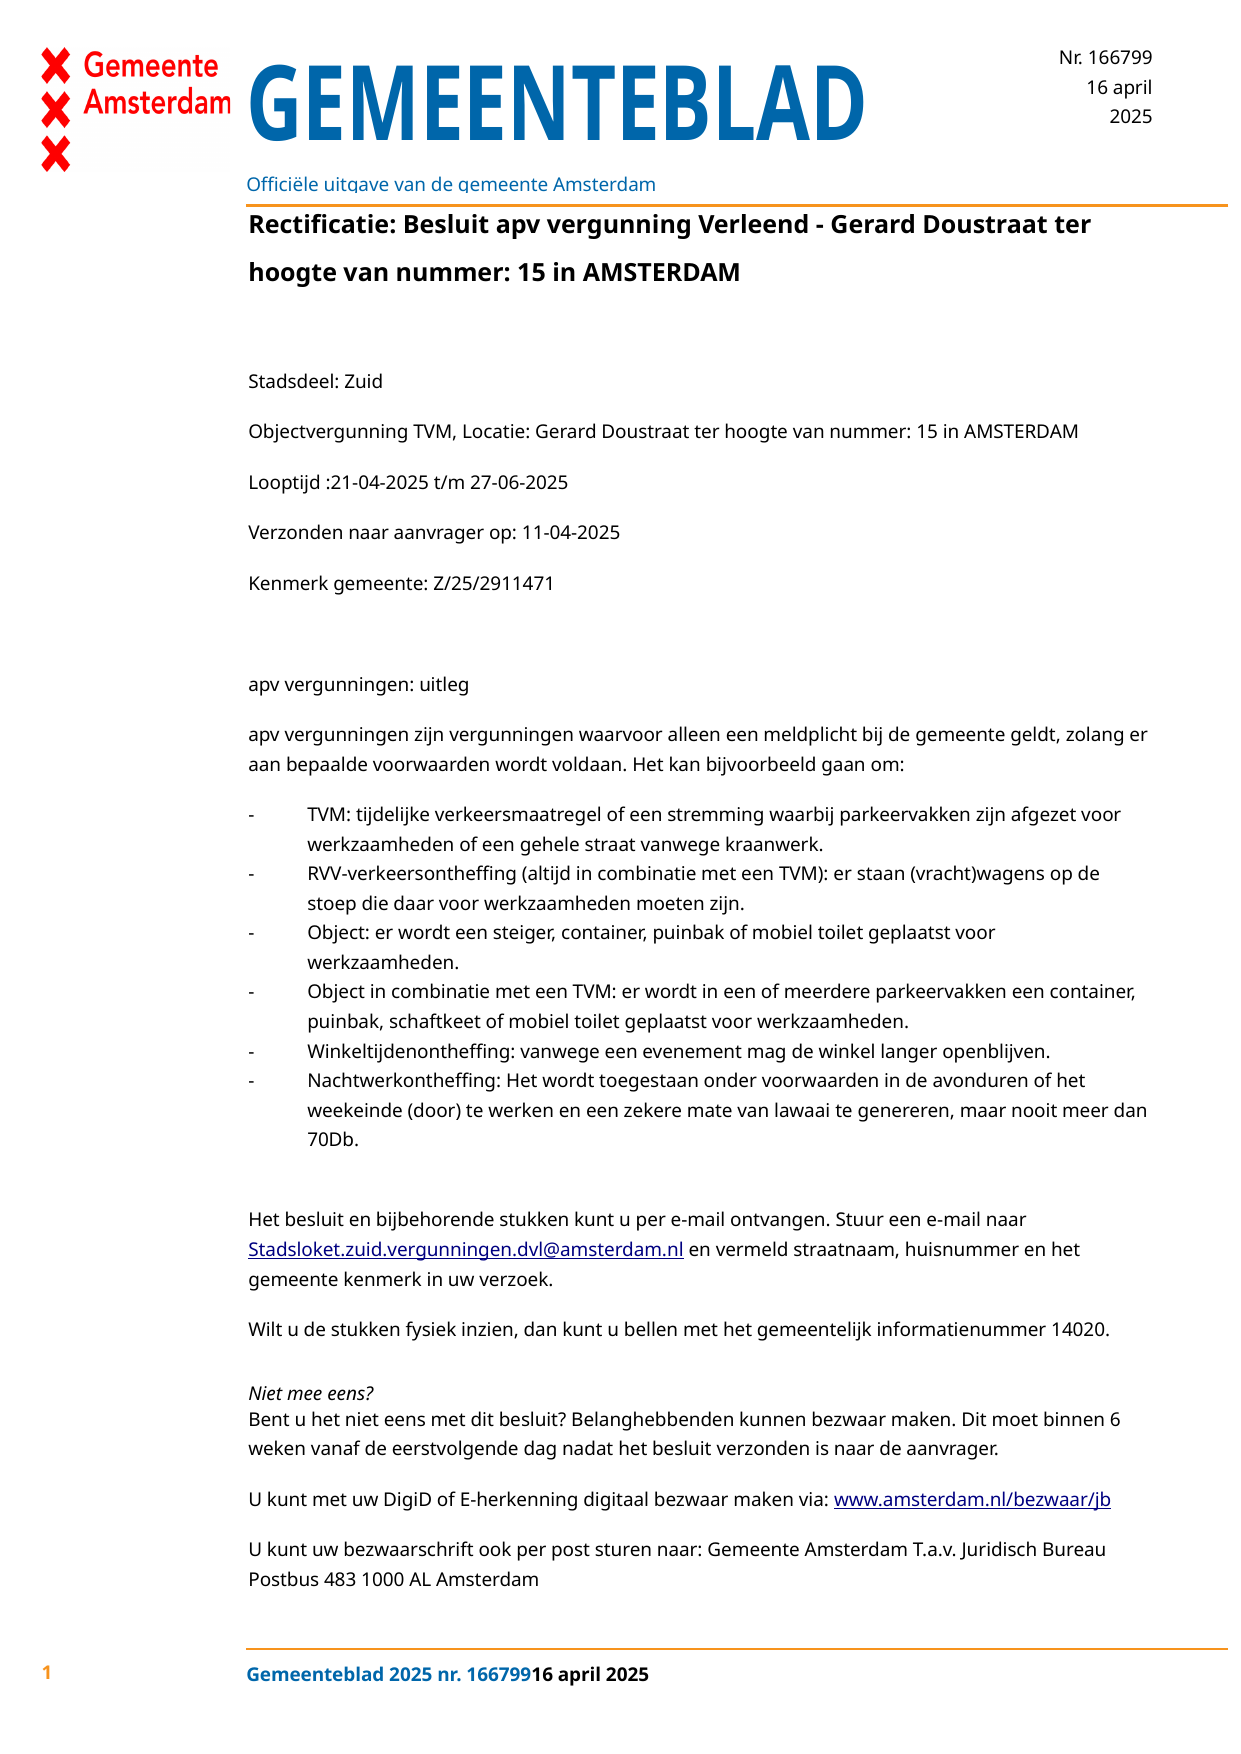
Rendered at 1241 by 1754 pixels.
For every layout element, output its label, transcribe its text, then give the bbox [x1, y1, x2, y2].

text Bent u het niet eens met dit besluit? Belanghebbenden kunnen bezwaar maken. Dit moet binnen 6 weken vanaf de eerstvolgende dag nadat het besluit verzonden is naar de aanvrager. [248, 1406, 1152, 1461]
list Nachtwerkontheffing: Het wordt toegestaan onder voorwaarden in de avonduren of het weekeinde (door) te werken en een zekere mate van lawaai te genereren, maar nooit meer dan 70Db. [248, 1067, 1152, 1152]
list Winkeltijdenontheffing: vanwege een evenement mag de winkel langer openblijven. [248, 1038, 1152, 1064]
list Object: er wordt een steiger, container, puinbak of mobiel toilet geplaatst voor werkzaamheden. [248, 919, 1152, 975]
text U kunt uw bezwaarschrift ook per post sturen naar: Gemeente Amsterdam T.a.v. Juridisch Bureau Postbus 483 1000 AL Amsterdam [248, 1536, 1152, 1592]
text apv vergunningen: uitleg [248, 671, 1152, 697]
text apv vergunningen zijn vergunningen waarvoor alleen een meldplicht bij de gemeente geldt, zolang er aan bepaalde voorwaarden wordt voldaan. Het kan bijvoorbeeld gaan om: [248, 721, 1152, 777]
text U kunt met uw DigiD of E-herkenning digitaal bezwaar maken via: www.amsterdam.nl/bezwaar/jb [248, 1486, 1152, 1512]
list RVV-verkeersontheffing (altijd in combinatie met een TVM): er staan (vracht)wagens op de stoep die daar voor werkzaamheden moeten zijn. [248, 860, 1152, 916]
text Kenmerk gemeente: Z/25/2911471 [248, 570, 1152, 596]
text Wilt u de stukken fysiek inzien, dan kunt u bellen met het gemeentelijk informatienummer 14020. [248, 1316, 1152, 1342]
text Stadsdeel: Zuid [248, 368, 1152, 394]
text Rectificatie: Besluit apv vergunning Verleend - Gerard Doustraat ter hoogte van nummer: 15 in AMSTERDAM [248, 207, 1152, 288]
picture [41, 47, 231, 172]
list Object in combinatie met een TVM: er wordt in een of meerdere parkeervakken een container, puinbak, schaftkeet of mobiel toilet geplaatst voor werkzaamheden. [248, 979, 1152, 1034]
text Looptijd :21-04-2025 t/m 27-06-2025 [248, 469, 1152, 495]
text Verzonden naar aanvrager op: 11-04-2025 [248, 519, 1152, 545]
text Objectvergunning TVM, Locatie: Gerard Doustraat ter hoogte van nummer: 15 in AMSTERDAM [248, 419, 1152, 444]
list TVM: tijdelijke verkeersmaatregel of een stremming waarbij parkeervakken zijn afgezet voor werkzaamheden of een gehele straat vanwege kraanwerk. [248, 801, 1152, 857]
text Niet mee eens? [248, 1380, 1152, 1406]
text Het besluit en bijbehorende stukken kunt u per e-mail ontvangen. Stuur een e-mail naar Stadsloket.zuid.vergunningen.dvl@amsterdam.nl en vermeld straatnaam, huisnummer en het gemeente kenmerk in uw verzoek. [248, 1207, 1152, 1292]
